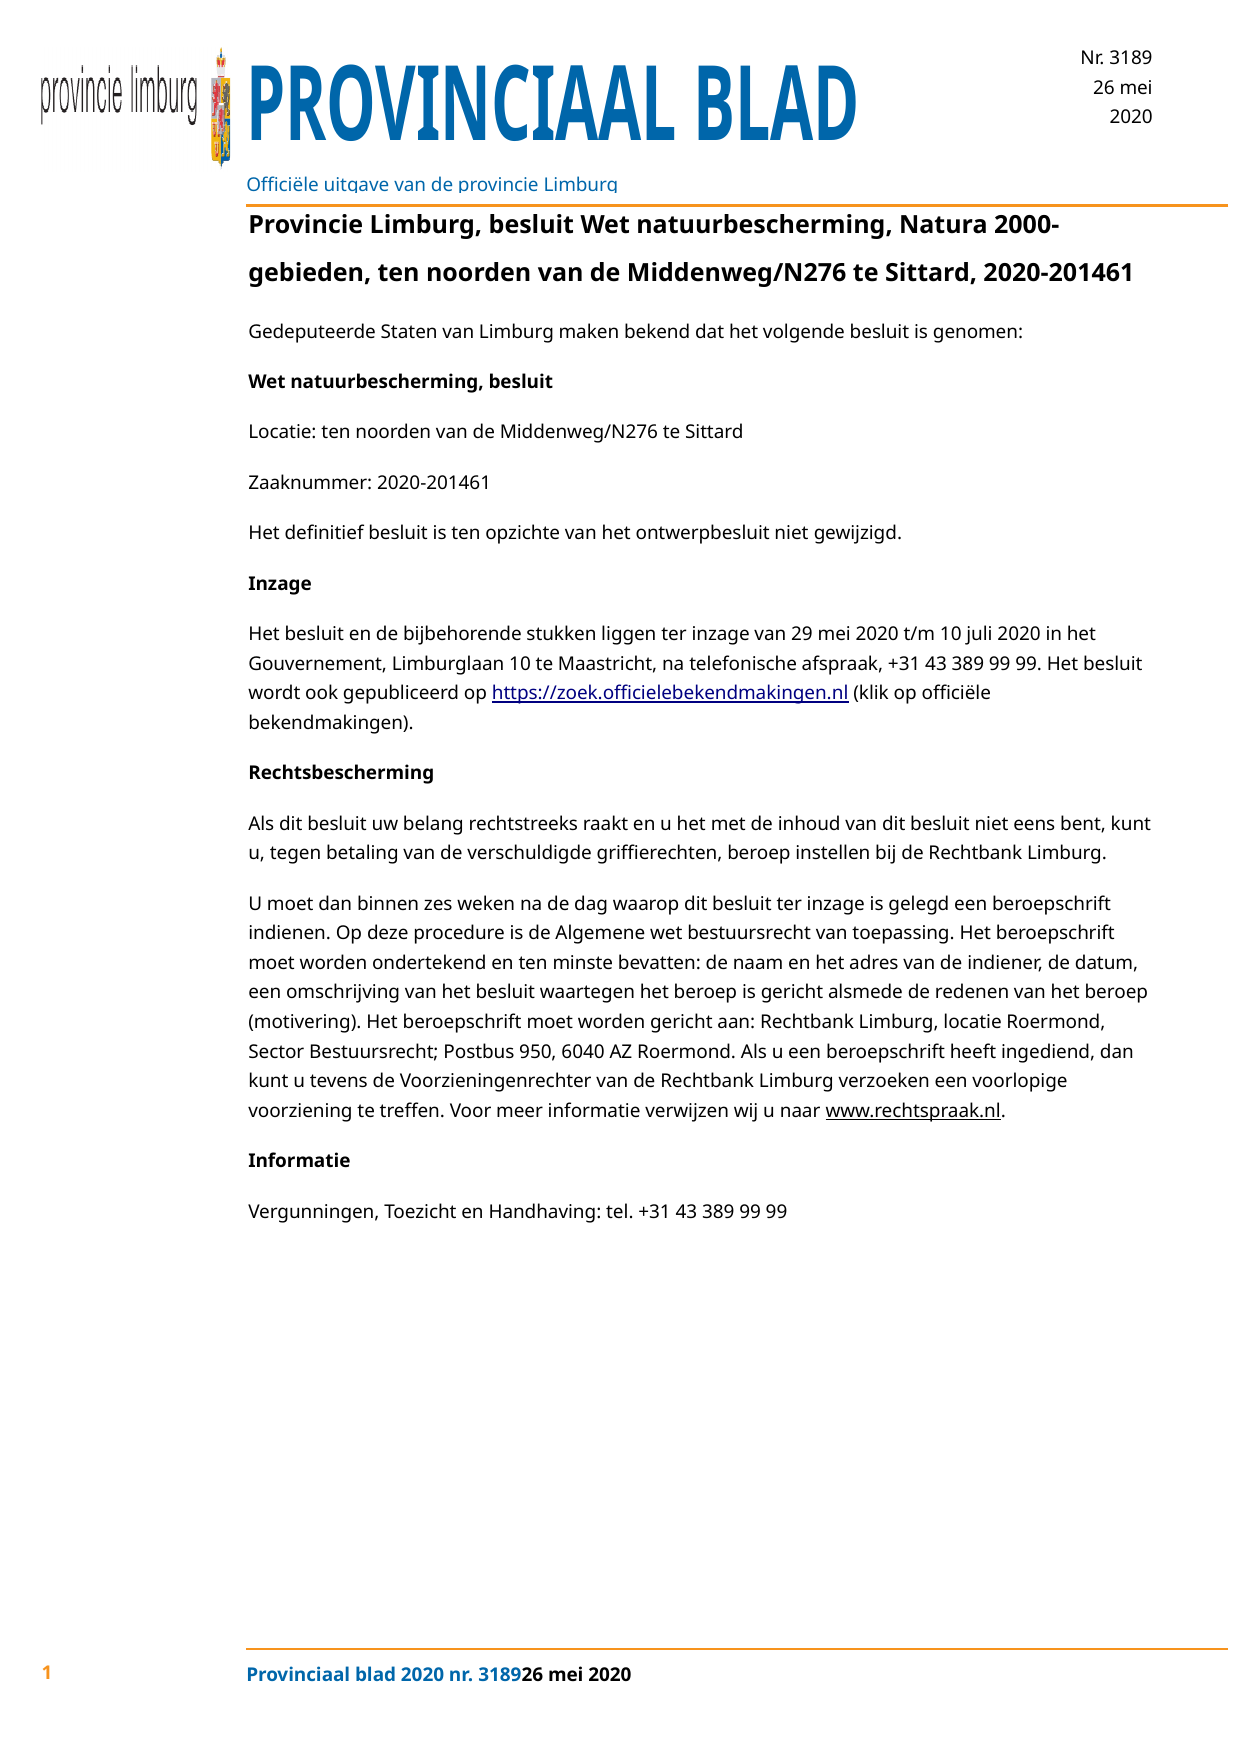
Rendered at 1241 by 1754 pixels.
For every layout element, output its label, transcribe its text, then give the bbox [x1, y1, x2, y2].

text Provincie Limburg, besluit Wet natuurbescherming, Natura 2000-gebieden, ten noorden van de Middenweg/N276 te Sittard, 2020-201461 [248, 207, 1152, 288]
text Locatie: ten noorden van de Middenweg/N276 te Sittard [248, 419, 1152, 444]
text Als dit besluit uw belang rechtstreeks raakt en u het met de inhoud van dit besluit niet eens bent, kunt u, tegen betaling van de verschuldigde griffierechten, beroep instellen bij de Rechtbank Limburg. [248, 810, 1152, 865]
text Wet natuurbescherming, besluit [248, 368, 1152, 394]
text U moet dan binnen zes weken na de dag waarop dit besluit ter inzage is gelegd een beroepschrift indienen. Op deze procedure is de Algemene wet bestuursrecht van toepassing. Het beroepschrift moet worden ondertekend en ten minste bevatten: de naam en het adres van de indiener, de datum, een omschrijving van het besluit waartegen het beroep is gericht alsmede de redenen van het beroep (motivering). Het beroepschrift moet worden gericht aan: Rechtbank Limburg, locatie Roermond, Sector Bestuursrecht; Postbus 950, 6040 AZ Roermond. Als u een beroepschrift heeft ingediend, dan kunt u tevens de Voorzieningenrechter van de Rechtbank Limburg verzoeken een voorlopige voorziening te treffen. Voor meer informatie verwijzen wij u naar www.rechtspraak.nl. [248, 890, 1152, 1123]
text Informatie [248, 1147, 1152, 1173]
text Inzage [248, 570, 1152, 596]
text Het besluit en de bijbehorende stukken liggen ter inzage van 29 mei 2020 t/m 10 juli 2020 in het Gouvernement, Limburglaan 10 te Maastricht, na telefonische afspraak, +31 43 389 99 99. Het besluit wordt ook gepubliceerd op https://zoek.officielebekendmakingen.nl (klik op officiële bekendmakingen). [248, 620, 1152, 735]
text Vergunningen, Toezicht en Handhaving: tel. +31 43 389 99 99 [248, 1198, 1152, 1224]
text Gedeputeerde Staten van Limburg maken bekend dat het volgende besluit is genomen: [248, 318, 1152, 344]
text Het definitief besluit is ten opzichte van het ontwerpbesluit niet gewijzigd. [248, 519, 1152, 545]
text Zaaknummer: 2020-201461 [248, 469, 1152, 495]
picture [41, 47, 231, 172]
text Rechtsbescherming [248, 759, 1152, 785]
